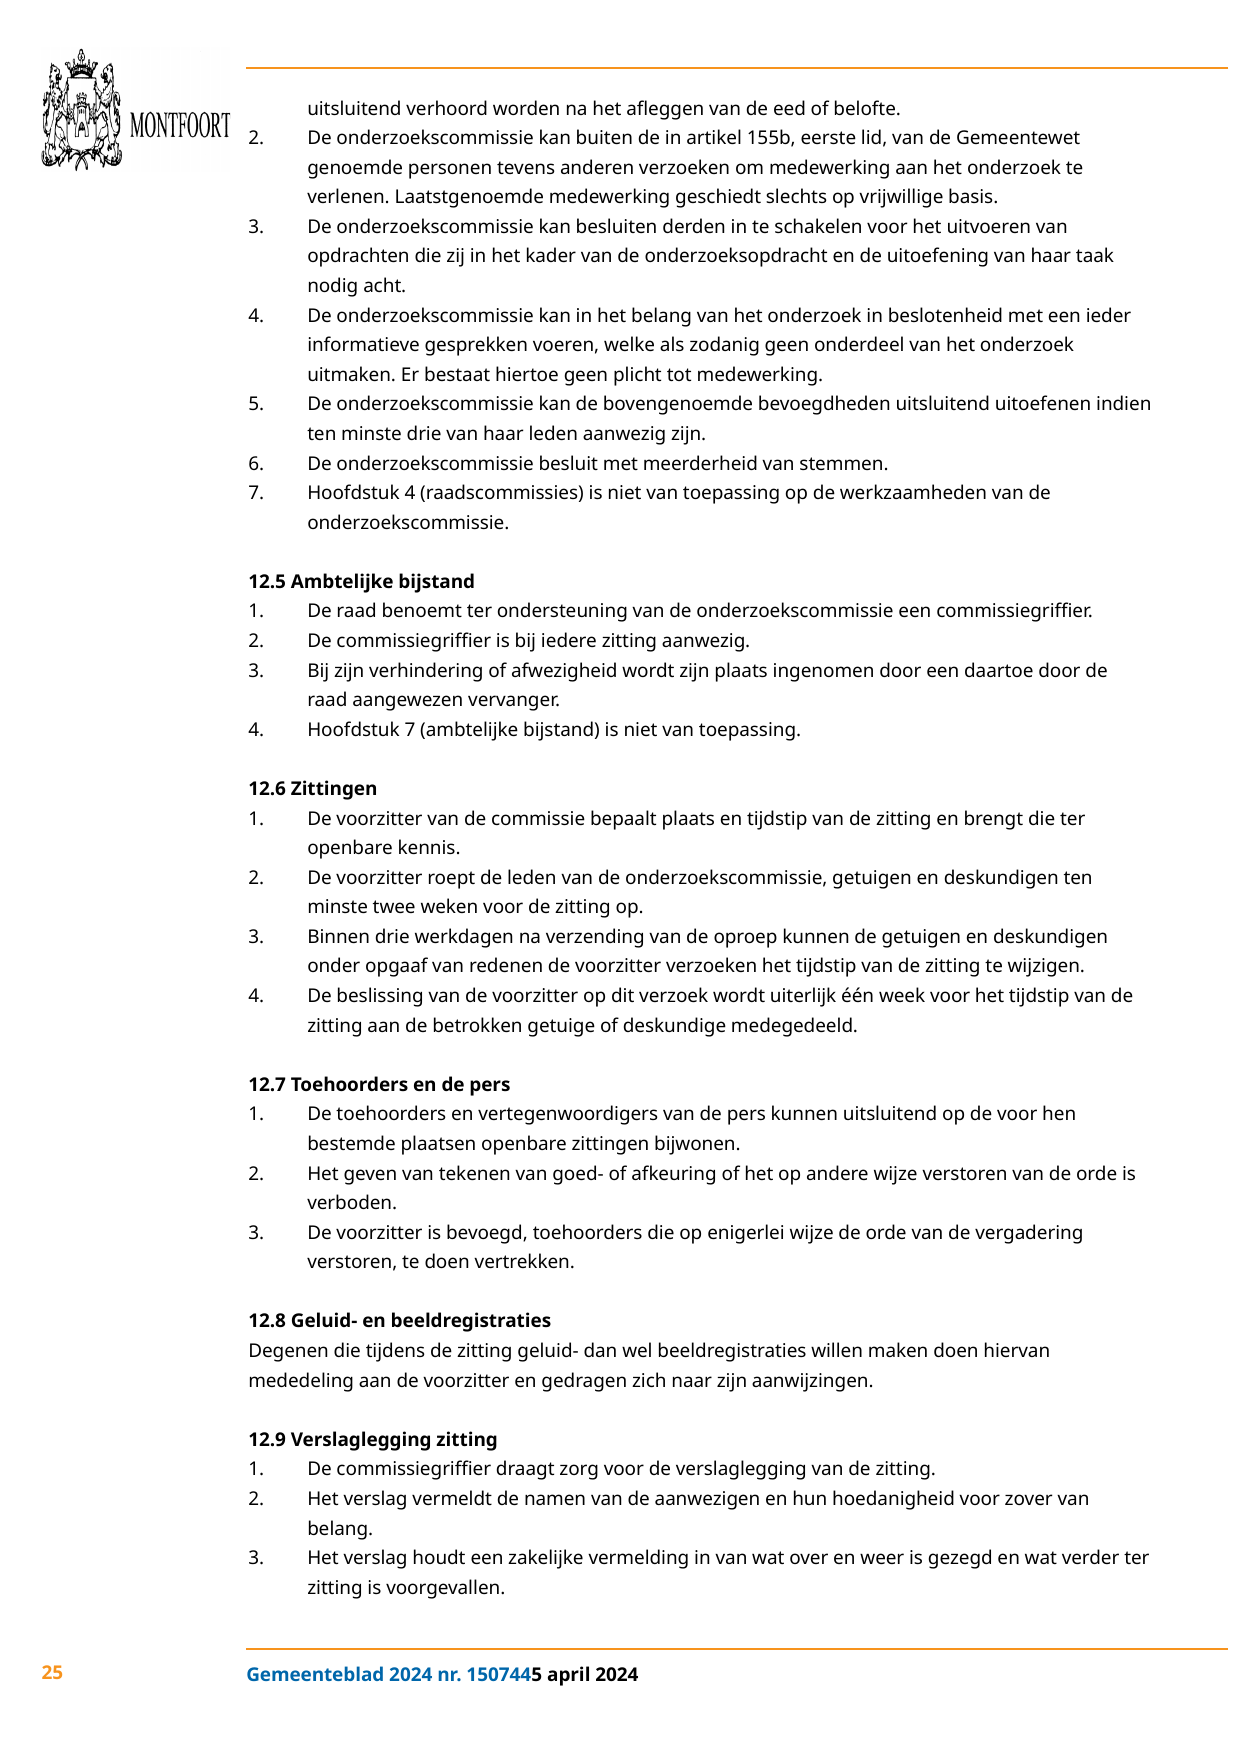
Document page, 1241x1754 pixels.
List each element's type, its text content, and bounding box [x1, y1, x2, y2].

text 12.6 Zittingen [248, 775, 1152, 801]
list Bij zijn verhindering of afwezigheid wordt zijn plaats ingenomen door een daartoe door de raad aangewezen vervanger. [248, 657, 1152, 712]
list Het verslag houdt een zakelijke vermelding in van wat over en weer is gezegd en wat verder ter zitting is voorgevallen. [248, 1544, 1152, 1600]
list De voorzitter roept de leden van de onderzoekscommissie, getuigen en deskundigen ten minste twee weken voor de zitting op. [248, 864, 1152, 919]
list De commissiegriffier is bij iedere zitting aanwezig. [248, 627, 1152, 653]
text 12.5 Ambtelijke bijstand [248, 568, 1152, 594]
text Degenen die tijdens de zitting geluid- dan wel beeldregistraties willen maken doen hiervan mededeling aan de voorzitter en gedragen zich naar zijn aanwijzingen. [248, 1337, 1152, 1393]
list De onderzoekscommissie besluit met meerderheid van stemmen. [248, 450, 1152, 476]
list Het geven van tekenen van goed- of afkeuring of het op andere wijze verstoren van de orde is verboden. [248, 1160, 1152, 1215]
list Het verslag vermeldt de namen van de aanwezigen en hun hoedanigheid voor zover van belang. [248, 1485, 1152, 1541]
text 12.9 Verslaglegging zitting [248, 1426, 1152, 1452]
text 12.8 Geluid- en beeldregistraties [248, 1308, 1152, 1333]
list De commissiegriffier draagt zorg voor de verslaglegging van de zitting. [248, 1456, 1152, 1481]
list De beslissing van de voorzitter op dit verzoek wordt uiterlijk één week voor het tijdstip van de zitting aan de betrokken getuige of deskundige medegedeeld. [248, 982, 1152, 1038]
list Binnen drie werkdagen na verzending van de oproep kunnen de getuigen en deskundigen onder opgaaf van redenen de voorzitter verzoeken het tijdstip van de zitting te wijzigen. [248, 923, 1152, 978]
text 12.7 Toehoorders en de pers [248, 1071, 1152, 1097]
list uitsluitend verhoord worden na het afleggen van de eed of belofte. [248, 95, 1152, 121]
list De raad benoemt ter ondersteuning van de onderzoekscommissie een commissiegriffier. [248, 598, 1152, 623]
list Hoofdstuk 7 (ambtelijke bijstand) is niet van toepassing. [248, 716, 1152, 742]
picture [41, 47, 231, 172]
list De onderzoekscommissie kan buiten de in artikel 155b, eerste lid, van de Gemeentewet genoemde personen tevens anderen verzoeken om medewerking aan het onderzoek te verlenen. Laatstgenoemde medewerking geschiedt slechts op vrijwillige basis. [248, 124, 1152, 209]
list De onderzoekscommissie kan besluiten derden in te schakelen voor het uitvoeren van opdrachten die zij in het kader van de onderzoeksopdracht en de uitoefening van haar taak nodig acht. [248, 213, 1152, 298]
list De voorzitter van de commissie bepaalt plaats en tijdstip van de zitting en brengt die ter openbare kennis. [248, 805, 1152, 860]
list De onderzoekscommissie kan de bovengenoemde bevoegdheden uitsluitend uitoefenen indien ten minste drie van haar leden aanwezig zijn. [248, 391, 1152, 446]
list De toehoorders en vertegenwoordigers van de pers kunnen uitsluitend op de voor hen bestemde plaatsen openbare zittingen bijwonen. [248, 1101, 1152, 1156]
list Hoofdstuk 4 (raadscommissies) is niet van toepassing op de werkzaamheden van de onderzoekscommissie. [248, 479, 1152, 535]
list De voorzitter is bevoegd, toehoorders die op enigerlei wijze de orde van de vergadering verstoren, te doen vertrekken. [248, 1219, 1152, 1274]
list De onderzoekscommissie kan in het belang van het onderzoek in beslotenheid met een ieder informatieve gesprekken voeren, welke als zodanig geen onderdeel van het onderzoek uitmaken. Er bestaat hiertoe geen plicht tot medewerking. [248, 302, 1152, 387]
